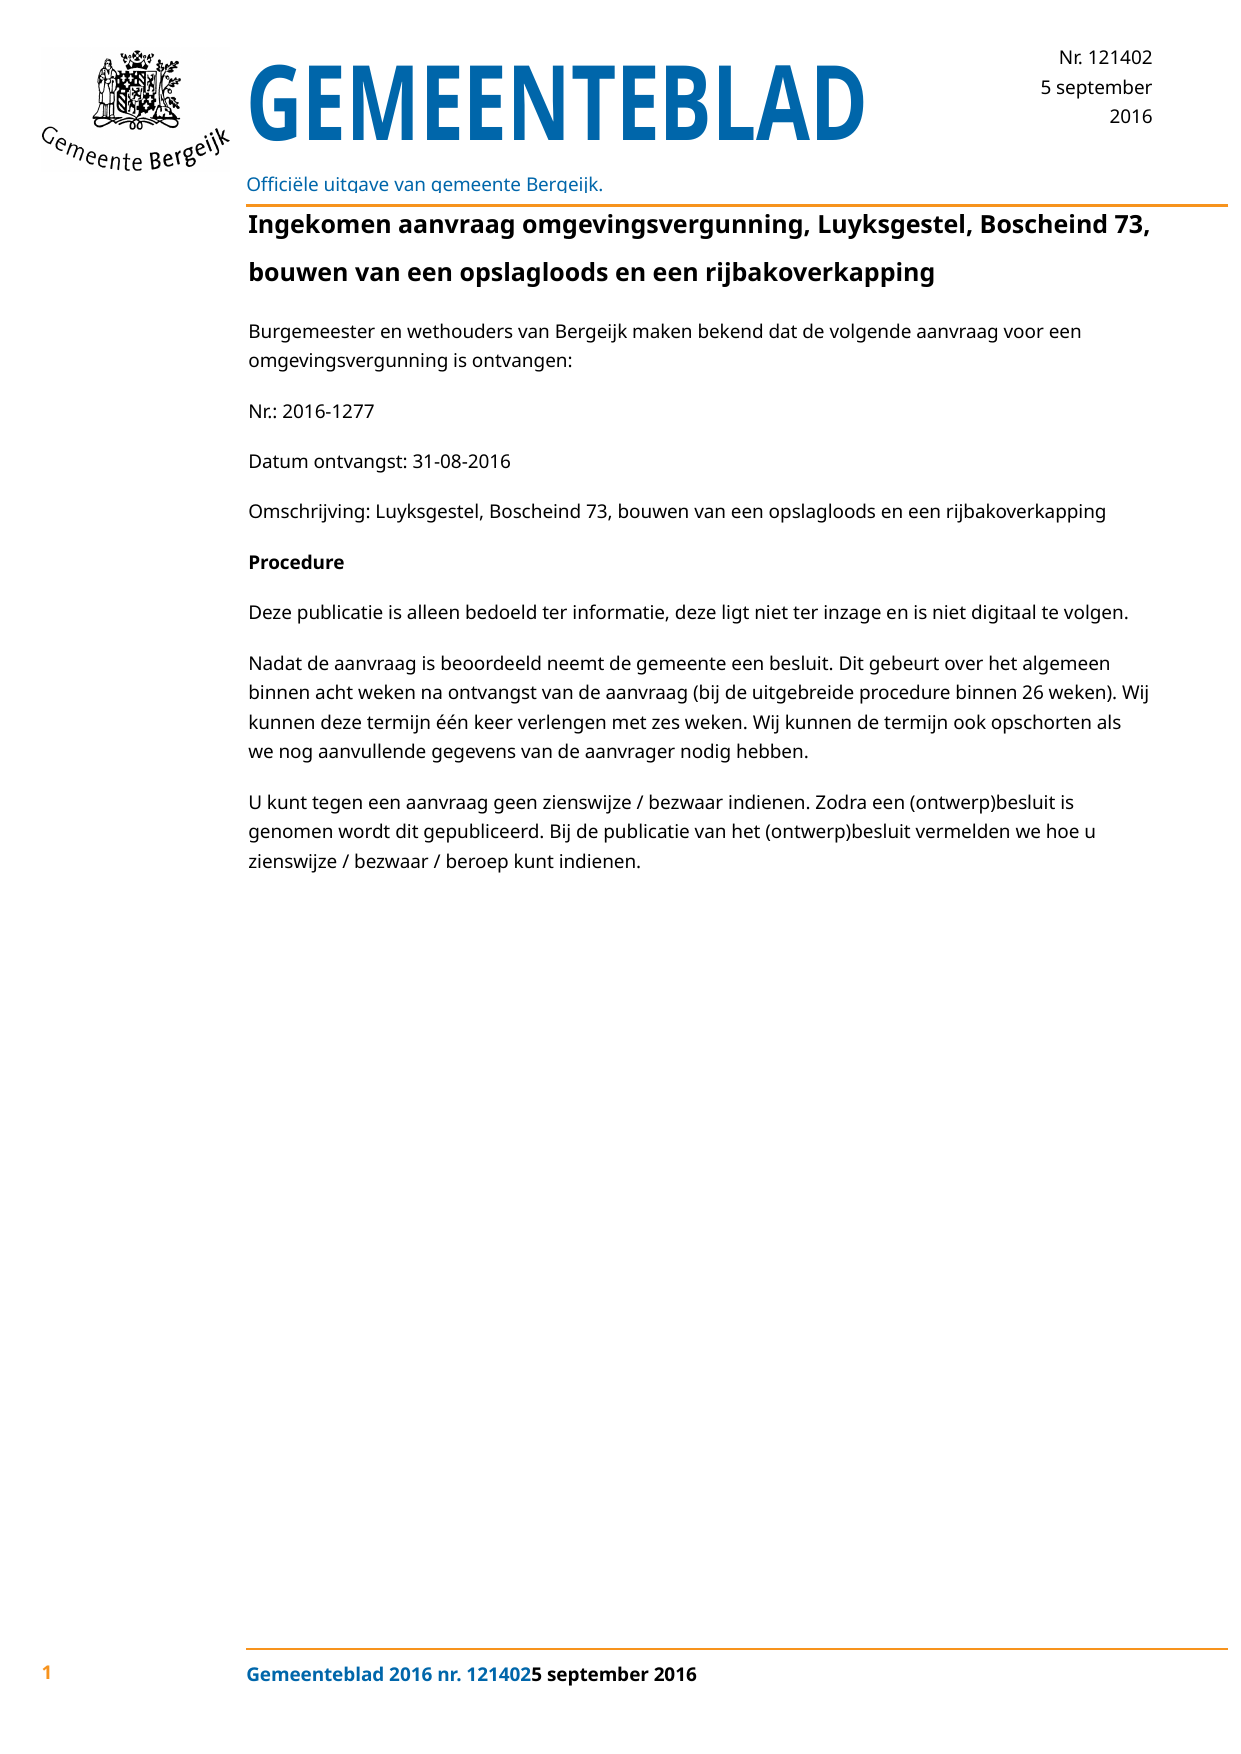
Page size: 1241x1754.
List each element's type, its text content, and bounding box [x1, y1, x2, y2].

text Deze publicatie is alleen bedoeld ter informatie, deze ligt niet ter inzage en is niet digitaal te volgen. [248, 599, 1152, 625]
text Omschrijving: Luyksgestel, Boscheind 73, bouwen van een opslagloods en een rijbakoverkapping [248, 499, 1152, 524]
text U kunt tegen een aanvraag geen zienswijze / bezwaar indienen. Zodra een (ontwerp)besluit is genomen wordt dit gepubliceerd. Bij de publicatie van het (ontwerp)besluit vermelden we hoe u zienswijze / bezwaar / beroep kunt indienen. [248, 789, 1152, 874]
text Datum ontvangst: 31-08-2016 [248, 448, 1152, 474]
text Procedure [248, 549, 1152, 575]
text Nr.: 2016-1277 [248, 398, 1152, 424]
text Nadat de aanvraag is beoordeeld neemt de gemeente een besluit. Dit gebeurt over het algemeen binnen acht weken na ontvangst van de aanvraag (bij de uitgebreide procedure binnen 26 weken). Wij kunnen deze termijn één keer verlengen met zes weken. Wij kunnen de termijn ook opschorten als we nog aanvullende gegevens van de aanvrager nodig hebben. [248, 650, 1152, 764]
text Burgemeester en wethouders van Bergeijk maken bekend dat de volgende aanvraag voor een omgevingsvergunning is ontvangen: [248, 318, 1152, 373]
picture [41, 47, 231, 172]
text Ingekomen aanvraag omgevingsvergunning, Luyksgestel, Boscheind 73, bouwen van een opslagloods en een rijbakoverkapping [248, 207, 1152, 288]
